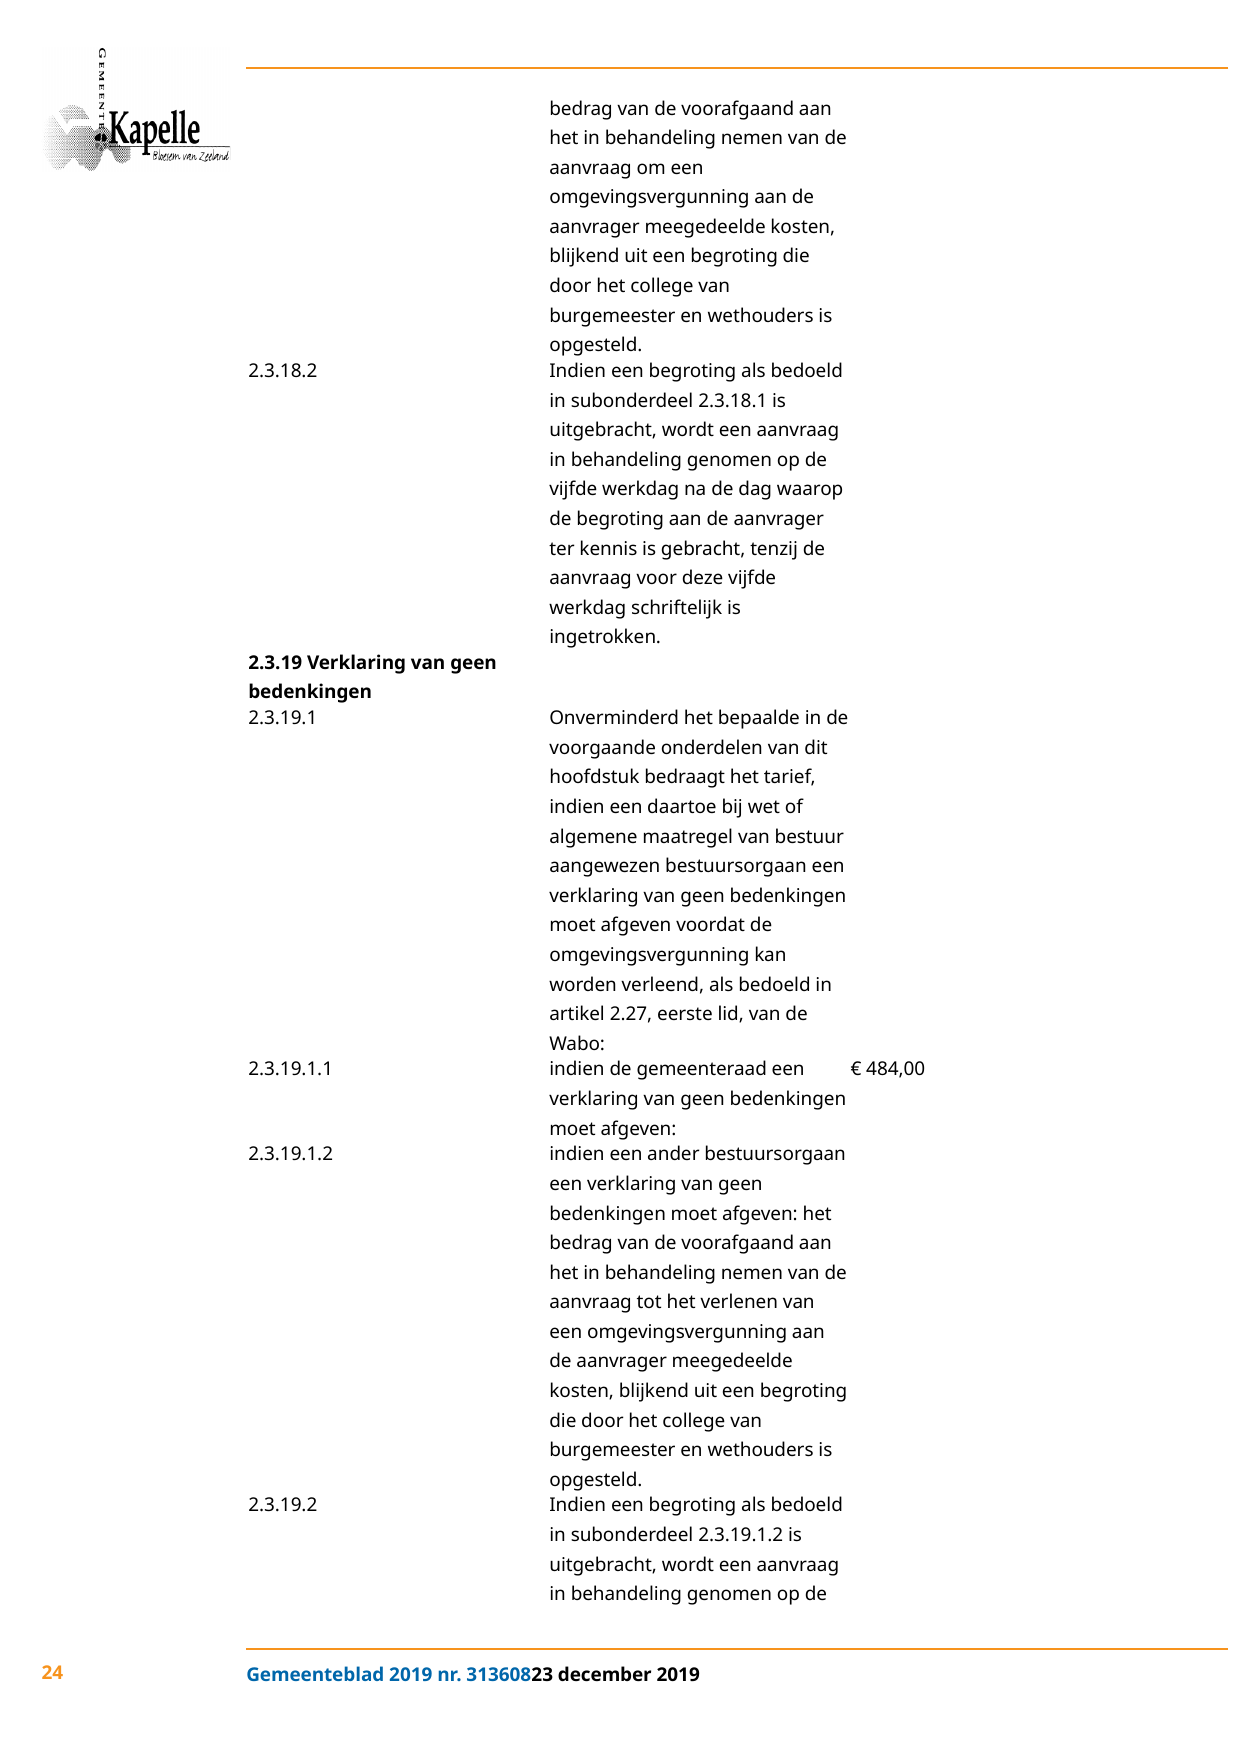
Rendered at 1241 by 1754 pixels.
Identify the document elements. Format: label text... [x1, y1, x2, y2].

table_cell [850, 357, 1152, 649]
table_cell 2.3.18.2 [248, 357, 549, 649]
table_cell Onverminderd het bepaalde in de voorgaande onderdelen van dit hoofdstuk bedraagt het tarief, indien een daartoe bij wet of algemene maatregel van bestuur aangewezen bestuursorgaan een verklaring van geen bedenkingen moet afgeven voordat de omgevingsvergunning kan worden verleend, als bedoeld in artikel 2.27, eerste lid, van de Wabo: [549, 705, 850, 1056]
table_cell [850, 95, 1152, 357]
table_cell [248, 95, 549, 357]
table_cell [850, 705, 1152, 1056]
table_cell 2.3.19 Verklaring van geen bedenkingen [248, 649, 549, 704]
table_cell € 484,00 [850, 1056, 1152, 1141]
table_cell Indien een begroting als bedoeld in subonderdeel 2.3.18.1 is uitgebracht, wordt een aanvraag in behandeling genomen op de vijfde werkdag na de dag waarop de begroting aan de aanvrager ter kennis is gebracht, tenzij de aanvraag voor deze vijfde werkdag schriftelijk is ingetrokken. [549, 357, 850, 649]
table_cell 2.3.19.1.2 [248, 1141, 549, 1492]
table_cell [850, 1492, 1152, 1606]
table_cell 2.3.19.2 [248, 1492, 549, 1606]
table_cell [850, 1141, 1152, 1492]
picture [41, 47, 231, 172]
table_cell indien een ander bestuursorgaan een verklaring van geen bedenkingen moet afgeven: het bedrag van de voorafgaand aan het in behandeling nemen van de aanvraag tot het verlenen van een omgevingsvergunning aan de aanvrager meegedeelde kosten, blijkend uit een begroting die door het college van burgemeester en wethouders is opgesteld. [549, 1141, 850, 1492]
table_cell bedrag van de voorafgaand aan het in behandeling nemen van de aanvraag om een omgevingsvergunning aan de aanvrager meegedeelde kosten, blijkend uit een begroting die door het college van burgemeester en wethouders is opgesteld. [549, 95, 850, 357]
table_cell 2.3.19.1.1 [248, 1056, 549, 1141]
table_cell indien de gemeenteraad een verklaring van geen bedenkingen moet afgeven: [549, 1056, 850, 1141]
table_cell Indien een begroting als bedoeld in subonderdeel 2.3.19.1.2 is uitgebracht, wordt een aanvraag in behandeling genomen op de [549, 1492, 850, 1606]
table_cell 2.3.19.1 [248, 705, 549, 1056]
